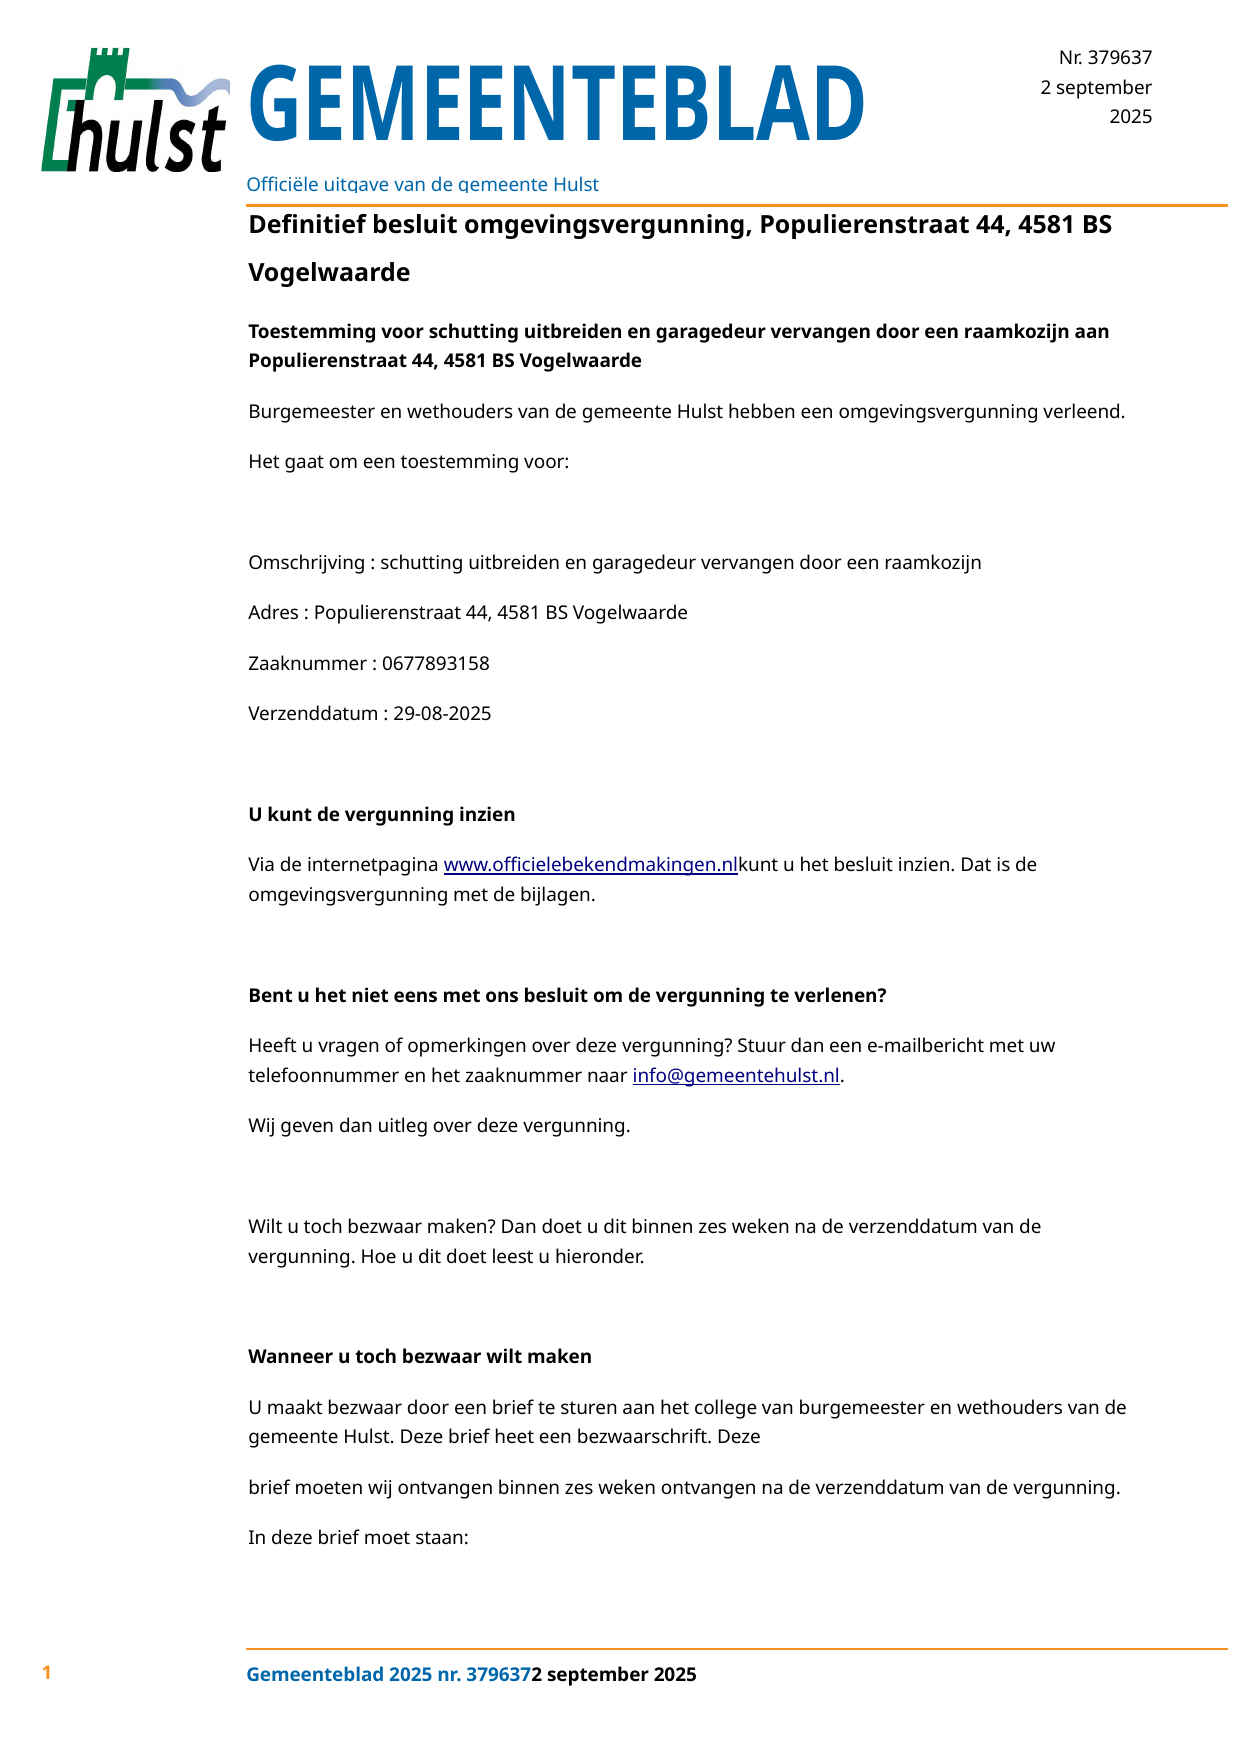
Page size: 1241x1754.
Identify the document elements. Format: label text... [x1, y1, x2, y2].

text brief moeten wij ontvangen binnen zes weken ontvangen na de verzenddatum van de vergunning. [248, 1474, 1152, 1500]
text U maakt bezwaar door een brief te sturen aan het college van burgemeester en wethouders van de gemeente Hulst. Deze brief heet een bezwaarschrift. Deze [248, 1394, 1152, 1449]
text Zaaknummer : 0677893158 [248, 650, 1152, 676]
text Via de internetpagina www.officielebekendmakingen.nlkunt u het besluit inzien. Dat is de omgevingsvergunning met de bijlagen. [248, 852, 1152, 907]
text In deze brief moet staan: [248, 1524, 1152, 1550]
text Het gaat om een toestemming voor: [248, 448, 1152, 474]
text U kunt de vergunning inzien [248, 801, 1152, 827]
text Omschrijving : schutting uitbreiden en garagedeur vervangen door een raamkozijn [248, 549, 1152, 575]
text Bent u het niet eens met ons besluit om de vergunning te verlenen? [248, 982, 1152, 1008]
text Adres : Populierenstraat 44, 4581 BS Vogelwaarde [248, 599, 1152, 625]
text Wij geven dan uitleg over deze vergunning. [248, 1112, 1152, 1138]
text Burgemeester en wethouders van de gemeente Hulst hebben een omgevingsvergunning verleend. [248, 398, 1152, 424]
text Heeft u vragen of opmerkingen over deze vergunning? Stuur dan een e-mailbericht met uw telefoonnummer en het zaaknummer naar info@gemeentehulst.nl. [248, 1032, 1152, 1088]
text Wanneer u toch bezwaar wilt maken [248, 1344, 1152, 1369]
text Toestemming voor schutting uitbreiden en garagedeur vervangen door een raamkozijn aan Populierenstraat 44, 4581 BS Vogelwaarde [248, 318, 1152, 373]
text Wilt u toch bezwaar maken? Dan doet u dit binnen zes weken na de verzenddatum van de vergunning. Hoe u dit doet leest u hieronder. [248, 1213, 1152, 1269]
text Definitief besluit omgevingsvergunning, Populierenstraat 44, 4581 BS Vogelwaarde [248, 207, 1152, 288]
picture [41, 47, 231, 172]
text Verzenddatum : 29-08-2025 [248, 700, 1152, 726]
